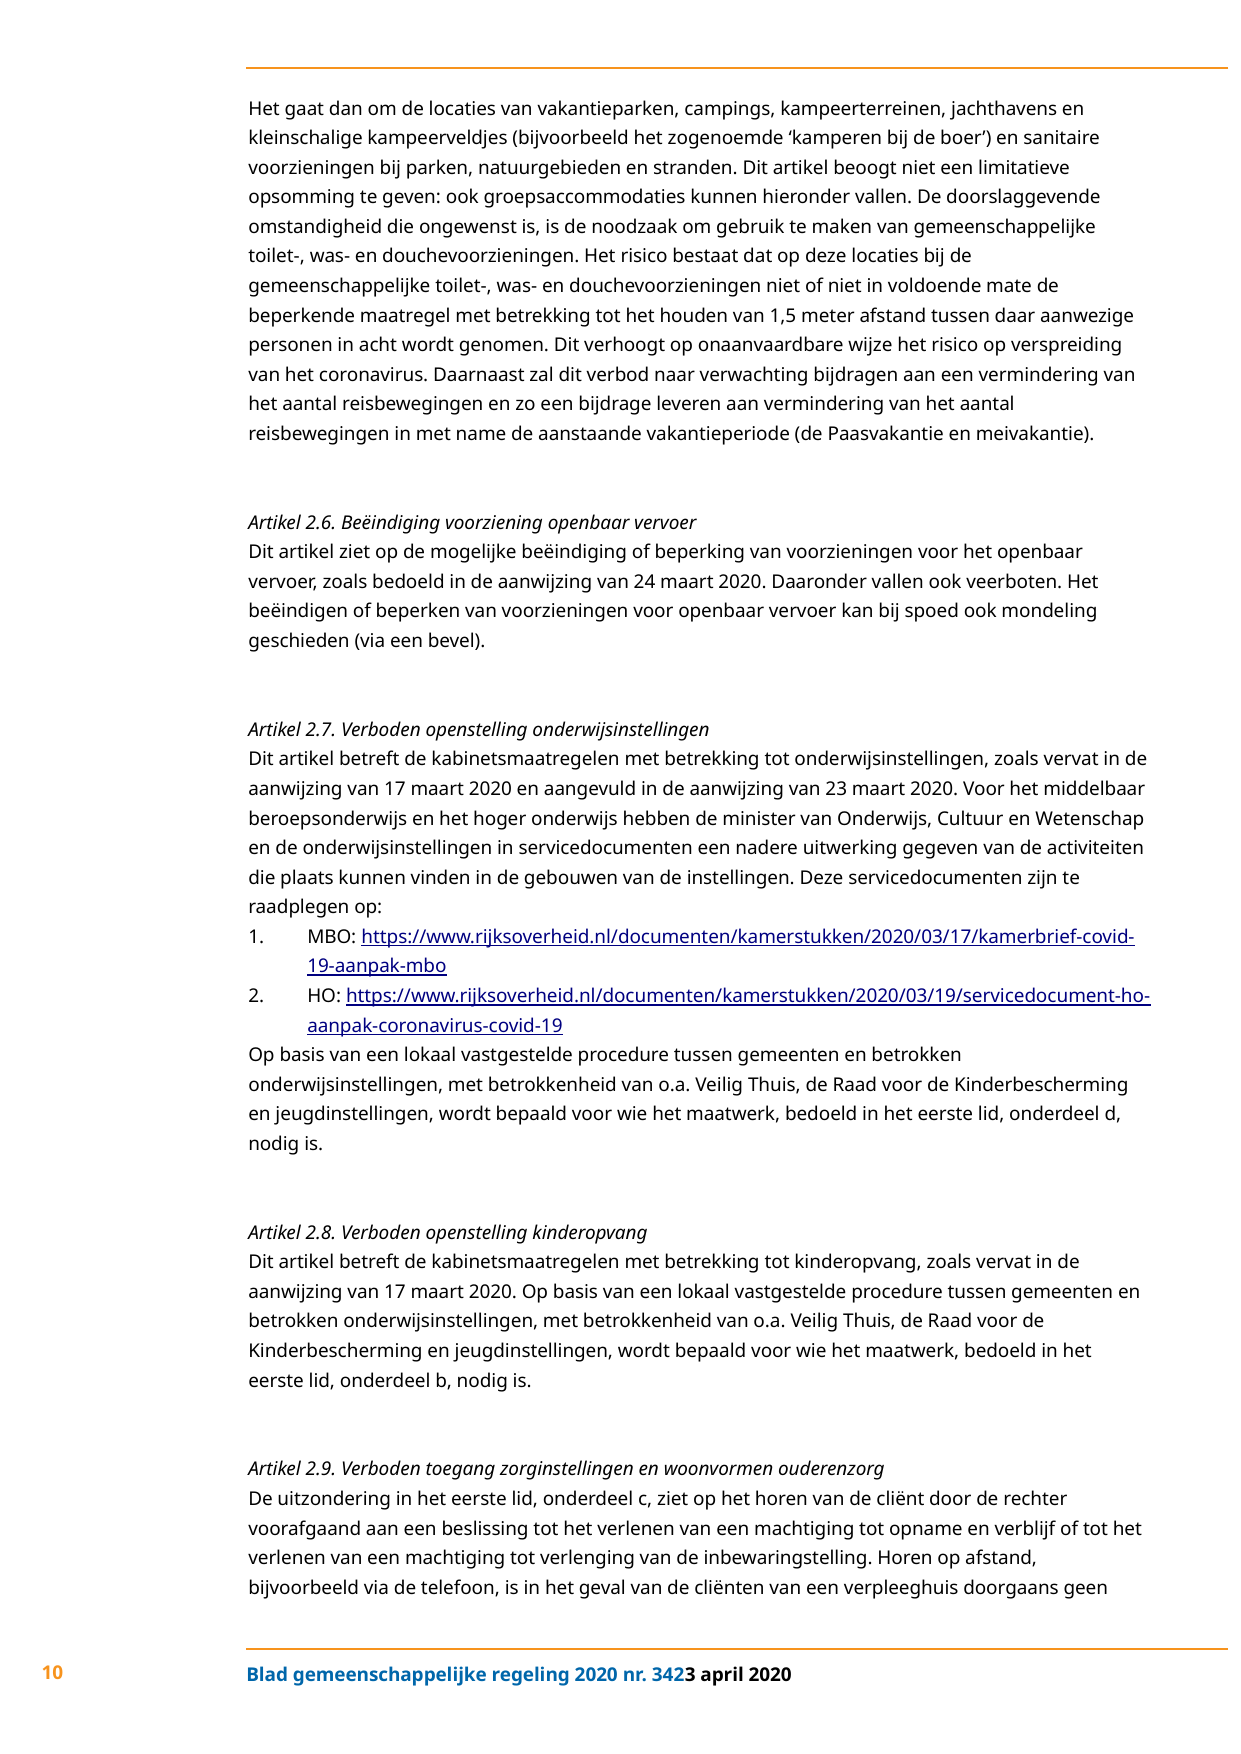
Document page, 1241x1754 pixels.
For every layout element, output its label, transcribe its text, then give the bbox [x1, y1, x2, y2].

picture [41, 47, 231, 172]
text Dit artikel betreft de kabinetsmaatregelen met betrekking tot onderwijsinstellingen, zoals vervat in de aanwijzing van 17 maart 2020 en aangevuld in de aanwijzing van 23 maart 2020. Voor het middelbaar beroepsonderwijs en het hoger onderwijs hebben de minister van Onderwijs, Cultuur en Wetenschap en de onderwijsinstellingen in servicedocumenten een nadere uitwerking gegeven van de activiteiten die plaats kunnen vinden in de gebouwen van de instellingen. Deze servicedocumenten zijn te raadplegen op: [248, 746, 1152, 919]
text Dit artikel ziet op de mogelijke beëindiging of beperking van voorzieningen voor het openbaar vervoer, zoals bedoeld in de aanwijzing van 24 maart 2020. Daaronder vallen ook veerboten. Het beëindigen of beperken van voorzieningen voor openbaar vervoer kan bij spoed ook mondeling geschieden (via een bevel). [248, 538, 1152, 653]
text Artikel 2.7. Verboden openstelling onderwijsinstellingen [248, 716, 1152, 742]
text Artikel 2.9. Verboden toegang zorginstellingen en woonvormen ouderenzorg [248, 1456, 1152, 1481]
text De uitzondering in het eerste lid, onderdeel c, ziet op het horen van de cliënt door de rechter voorafgaand aan een beslissing tot het verlenen van een machtiging tot opname en verblijf of tot het verlenen van een machtiging tot verlenging van de inbewaringstelling. Horen op afstand, bijvoorbeeld via de telefoon, is in het geval van de cliënten van een verpleeghuis doorgaans geen [248, 1485, 1152, 1600]
list HO: https://www.rijksoverheid.nl/documenten/kamerstukken/2020/03/19/servicedocument-ho-aanpak-coronavirus-covid-19 [248, 982, 1152, 1038]
list MBO: https://www.rijksoverheid.nl/documenten/kamerstukken/2020/03/17/kamerbrief-covid-19-aanpak-mbo [248, 923, 1152, 978]
text Artikel 2.6. Beëindiging voorziening openbaar vervoer [248, 509, 1152, 535]
text Dit artikel betreft de kabinetsmaatregelen met betrekking tot kinderopvang, zoals vervat in de aanwijzing van 17 maart 2020. Op basis van een lokaal vastgestelde procedure tussen gemeenten en betrokken onderwijsinstellingen, met betrokkenheid van o.a. Veilig Thuis, de Raad voor de Kinderbescherming en jeugdinstellingen, wordt bepaald voor wie het maatwerk, bedoeld in het eerste lid, onderdeel b, nodig is. [248, 1248, 1152, 1393]
text Op basis van een lokaal vastgestelde procedure tussen gemeenten en betrokken onderwijsinstellingen, met betrokkenheid van o.a. Veilig Thuis, de Raad voor de Kinderbescherming en jeugdinstellingen, wordt bepaald voor wie het maatwerk, bedoeld in het eerste lid, onderdeel d, nodig is. [248, 1041, 1152, 1156]
text Artikel 2.8. Verboden openstelling kinderopvang [248, 1219, 1152, 1245]
text Het gaat dan om de locaties van vakantieparken, campings, kampeerterreinen, jachthavens en kleinschalige kampeerveldjes (bijvoorbeeld het zogenoemde ‘kamperen bij de boer’) en sanitaire voorzieningen bij parken, natuurgebieden en stranden. Dit artikel beoogt niet een limitatieve opsomming te geven: ook groepsaccommodaties kunnen hieronder vallen. De doorslaggevende omstandigheid die ongewenst is, is de noodzaak om gebruik te maken van gemeenschappelijke toilet-, was- en douchevoorzieningen. Het risico bestaat dat op deze locaties bij de gemeenschappelijke toilet-, was- en douchevoorzieningen niet of niet in voldoende mate de beperkende maatregel met betrekking tot het houden van 1,5 meter afstand tussen daar aanwezige personen in acht wordt genomen. Dit verhoogt op onaanvaardbare wijze het risico op verspreiding van het coronavirus. Daarnaast zal dit verbod naar verwachting bijdragen aan een vermindering van het aantal reisbewegingen en zo een bijdrage leveren aan vermindering van het aantal reisbewegingen in met name de aanstaande vakantieperiode (de Paasvakantie en meivakantie). [248, 95, 1152, 446]
